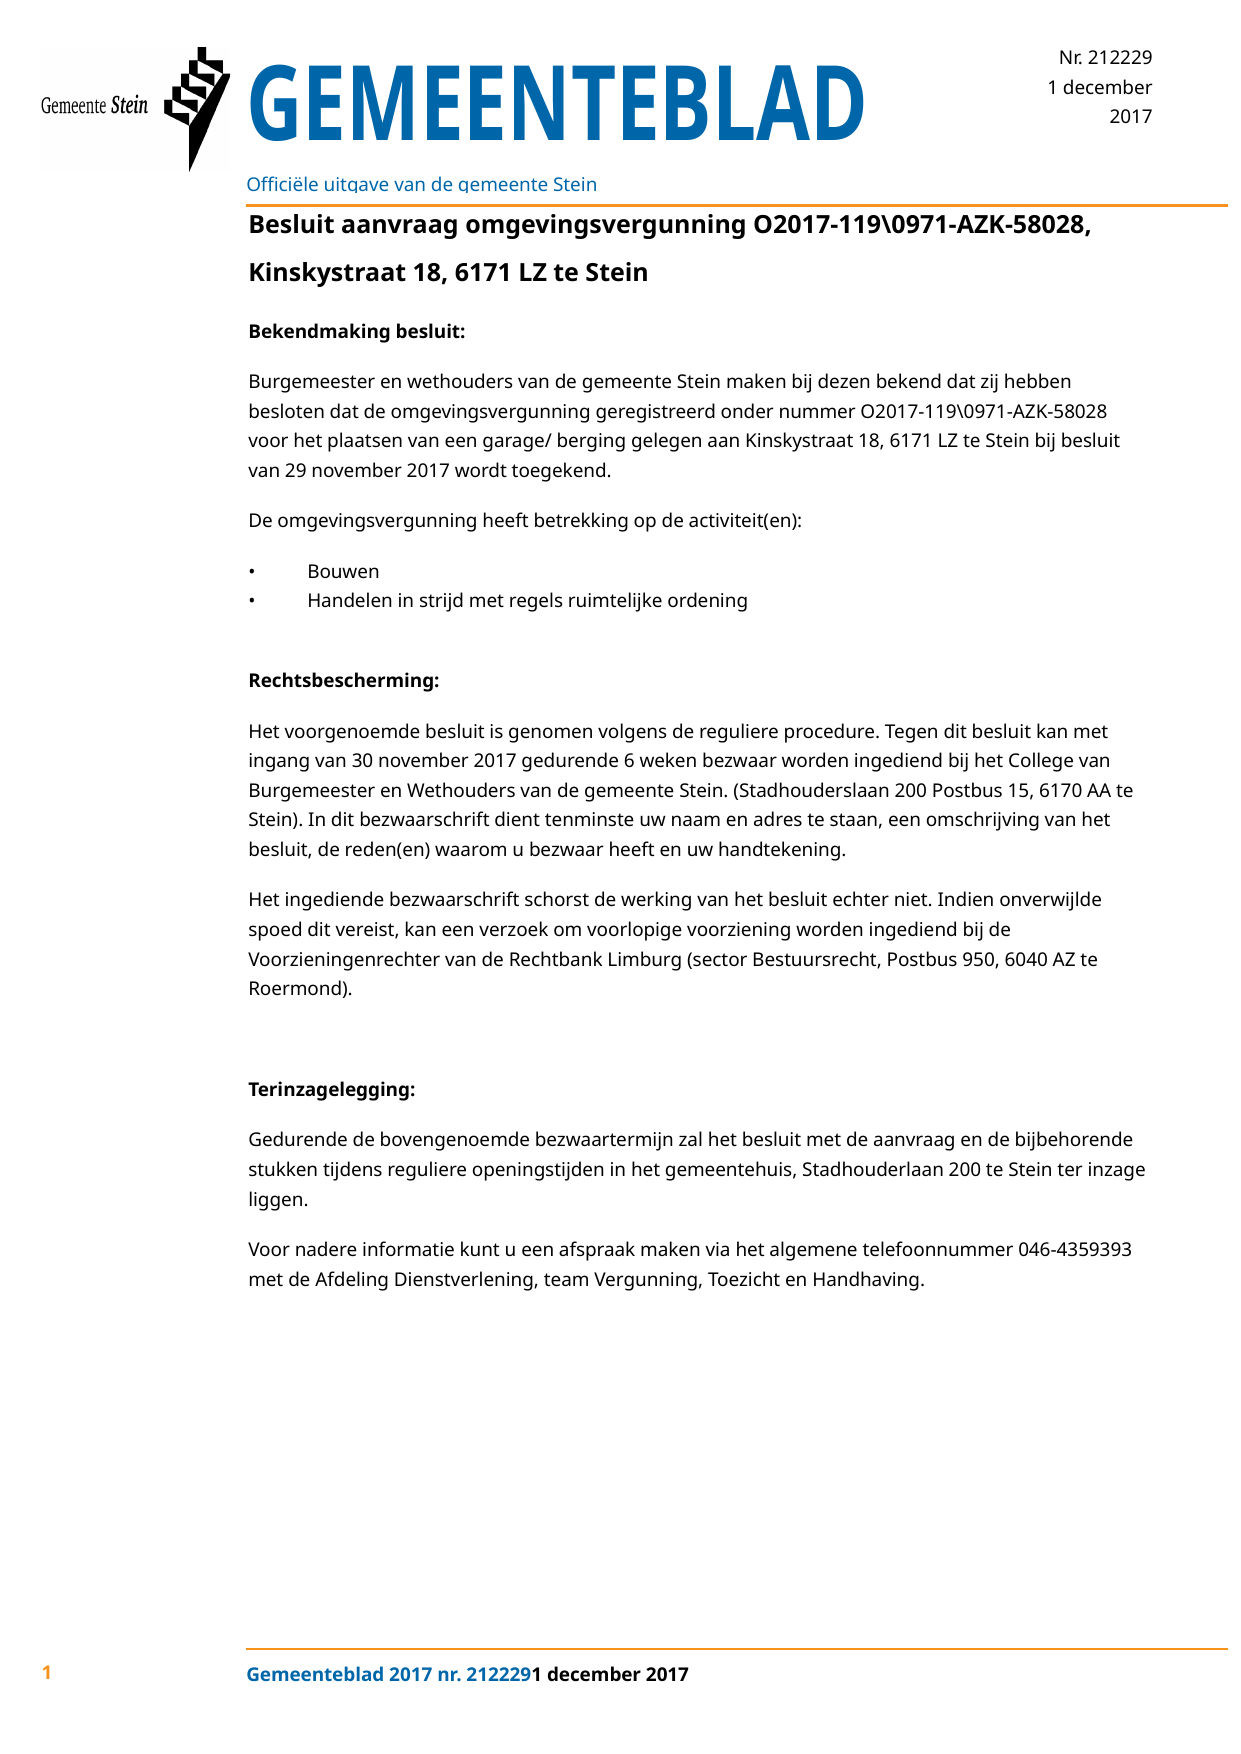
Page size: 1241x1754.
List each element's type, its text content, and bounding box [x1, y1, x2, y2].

text Bekendmaking besluit: [248, 318, 1152, 344]
text Terinzagelegging: [248, 1076, 1152, 1102]
text Voor nadere informatie kunt u een afspraak maken via het algemene telefoonnummer 046-4359393 met de Afdeling Dienstverlening, team Vergunning, Toezicht en Handhaving. [248, 1236, 1152, 1292]
text Besluit aanvraag omgevingsvergunning O2017-119\0971-AZK-58028, Kinskystraat 18, 6171 LZ te Stein [248, 207, 1152, 288]
text Burgemeester en wethouders van de gemeente Stein maken bij dezen bekend dat zij hebben besloten dat de omgevingsvergunning geregistreerd onder nummer O2017-119\0971-AZK-58028 voor het plaatsen van een garage/ berging gelegen aan Kinskystraat 18, 6171 LZ te Stein bij besluit van 29 november 2017 wordt toegekend. [248, 368, 1152, 483]
text Rechtsbescherming: [248, 667, 1152, 693]
list Bouwen [248, 558, 1152, 584]
text De omgevingsvergunning heeft betrekking op de activiteit(en): [248, 507, 1152, 533]
picture [41, 47, 231, 172]
text Het ingediende bezwaarschrift schorst de werking van het besluit echter niet. Indien onverwijlde spoed dit vereist, kan een verzoek om voorlopige voorziening worden ingediend bij de Voorzieningenrechter van de Rechtbank Limburg (sector Bestuursrecht, Postbus 950, 6040 AZ te Roermond). [248, 887, 1152, 1001]
text Het voorgenoemde besluit is genomen volgens de reguliere procedure. Tegen dit besluit kan met ingang van 30 november 2017 gedurende 6 weken bezwaar worden ingediend bij het College van Burgemeester en Wethouders van de gemeente Stein. (Stadhouderslaan 200 Postbus 15, 6170 AA te Stein). In dit bezwaarschrift dient tenminste uw naam en adres te staan, een omschrijving van het besluit, de reden(en) waarom u bezwaar heeft en uw handtekening. [248, 718, 1152, 862]
list Handelen in strijd met regels ruimtelijke ordening [248, 587, 1152, 613]
text Gedurende de bovengenoemde bezwaartermijn zal het besluit met de aanvraag en de bijbehorende stukken tijdens reguliere openingstijden in het gemeentehuis, Stadhouderlaan 200 te Stein ter inzage liggen. [248, 1127, 1152, 1212]
